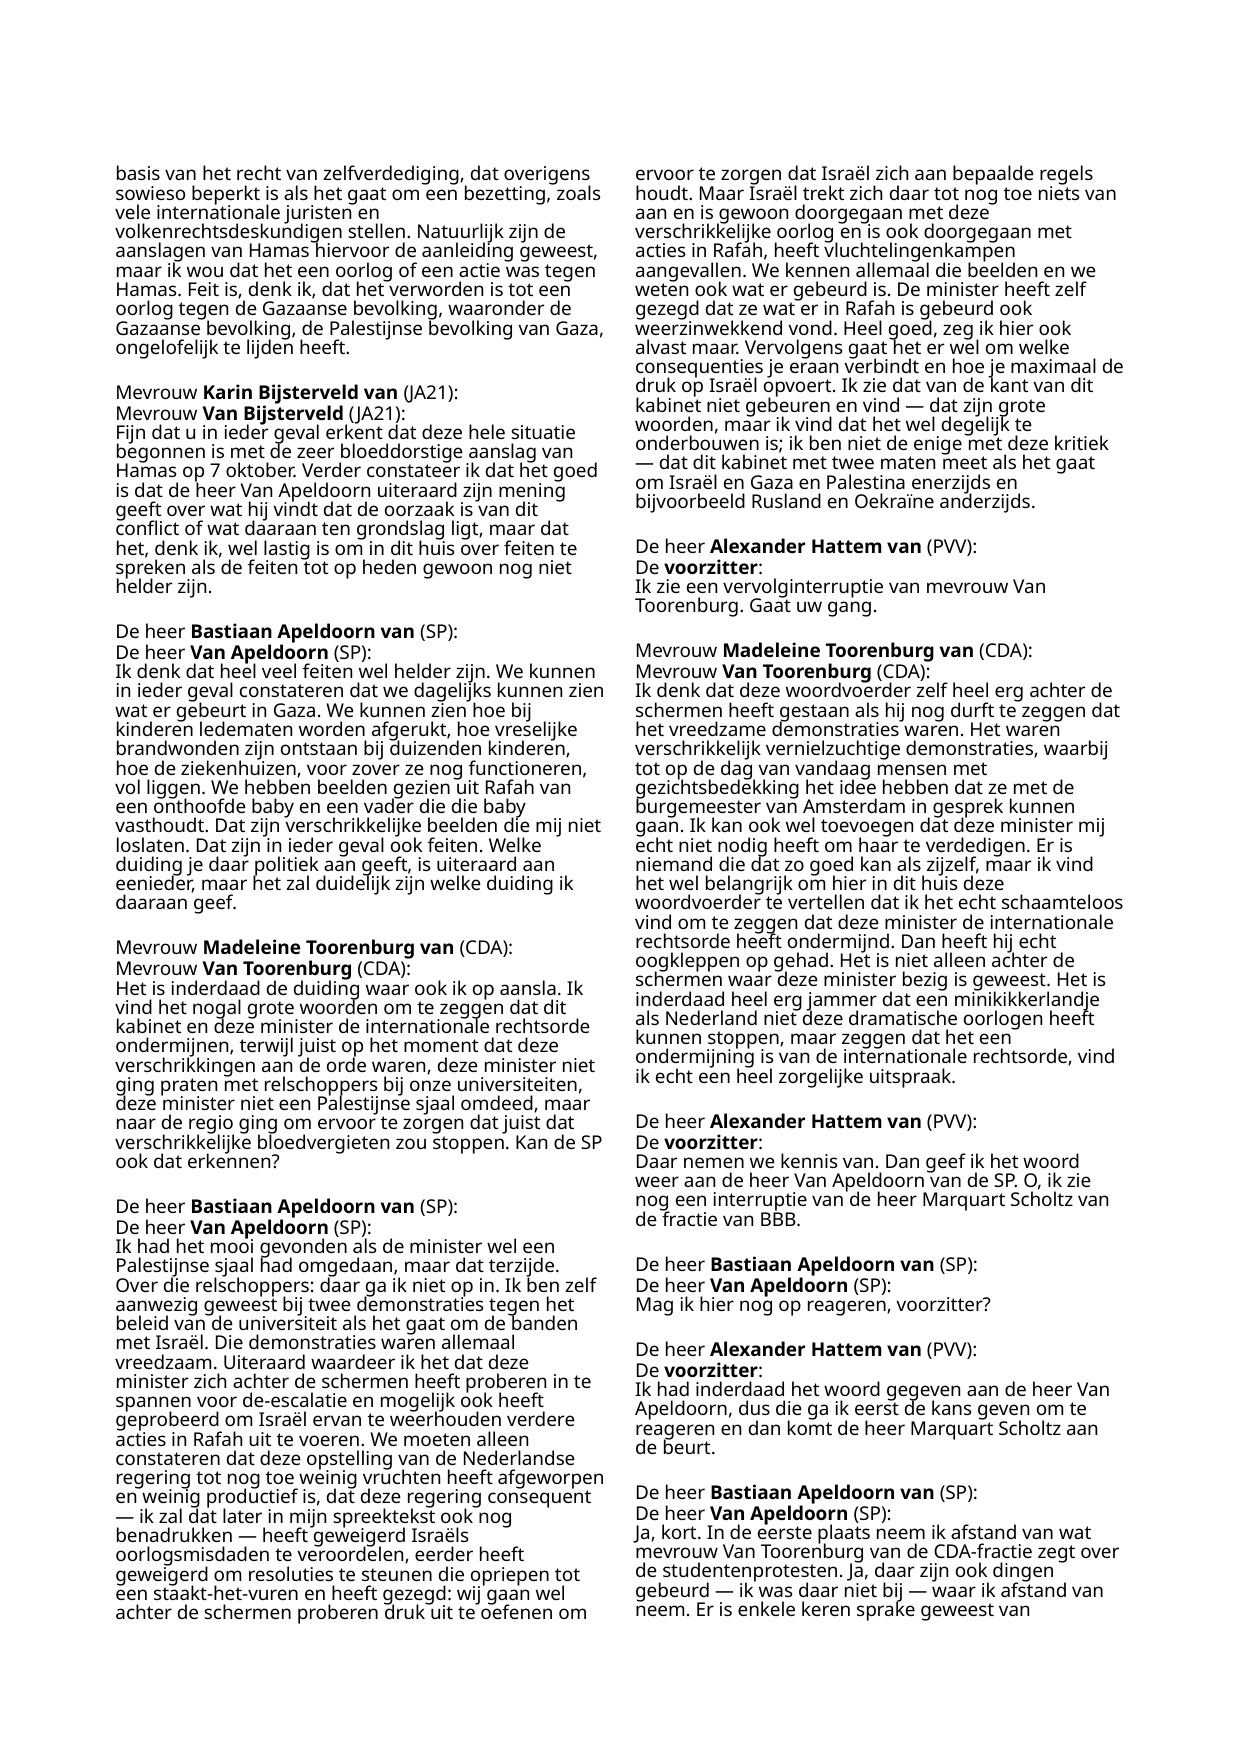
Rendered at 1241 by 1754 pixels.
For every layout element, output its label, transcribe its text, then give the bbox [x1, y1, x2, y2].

text ervoor te zorgen dat Israël zich aan bepaalde regels houdt. Maar Israël trekt zich daar tot nog toe niets van aan en is gewoon doorgegaan met deze verschrikkelijke oorlog en is ook doorgegaan met acties in Rafah, heeft vluchtelingenkampen aangevallen. We kennen allemaal die beelden en we weten ook wat er gebeurd is. De minister heeft zelf gezegd dat ze wat er in Rafah is gebeurd ook weerzinwekkend vond. Heel goed, zeg ik hier ook alvast maar. Vervolgens gaat het er wel om welke consequenties je eraan verbindt en hoe je maximaal de druk op Israël opvoert. Ik zie dat van de kant van dit kabinet niet gebeuren en vind — dat zijn grote woorden, maar ik vind dat het wel degelijk te onderbouwen is; ik ben niet de enige met deze kritiek — dat dit kabinet met twee maten meet als het gaat om Israël en Gaza en Palestina enerzijds en bijvoorbeeld Rusland en Oekraïne anderzijds. [635, 165, 1125, 512]
text Mevrouw Karin Bijsterveld van (JA21): [115, 379, 605, 404]
text De heer Alexander Hattem van (PVV): [635, 1108, 1125, 1134]
text Ik zie een vervolginterruptie van mevrouw Van Toorenburg. Gaat uw gang. [635, 578, 1125, 617]
text De heer Alexander Hattem van (PVV): [635, 533, 1125, 559]
text De heer Alexander Hattem van (PVV): [635, 1336, 1125, 1362]
text Ik had inderdaad het woord gegeven aan de heer Van Apeldoorn, dus die ga ik eerst de kans geven om te reageren en dan komt de heer Marquart Scholtz aan de beurt. [635, 1381, 1125, 1458]
text Mevrouw Madeleine Toorenburg van (CDA): [115, 934, 605, 960]
text De voorzitter: [635, 559, 1125, 578]
text De heer Van Apeldoorn (SP): [635, 1504, 1125, 1524]
text Fijn dat u in ieder geval erkent dat deze hele situatie begonnen is met de zeer bloeddorstige aanslag van Hamas op 7 oktober. Verder constateer ik dat het goed is dat de heer Van Apeldoorn uiteraard zijn mening geeft over wat hij vindt dat de oorzaak is van dit conflict of wat daaraan ten grondslag ligt, maar dat het, denk ik, wel lastig is om in dit huis over feiten te spreken als de feiten tot op heden gewoon nog niet helder zijn. [115, 424, 605, 597]
text Ik denk dat heel veel feiten wel helder zijn. We kunnen in ieder geval constateren dat we dagelijks kunnen zien wat er gebeurt in Gaza. We kunnen zien hoe bij kinderen ledematen worden afgerukt, hoe vreselijke brandwonden zijn ontstaan bij duizenden kinderen, hoe de ziekenhuizen, voor zover ze nog functioneren, vol liggen. We hebben beelden gezien uit Rafah van een onthoofde baby en een vader die die baby vasthoudt. Dat zijn verschrikkelijke beelden die mij niet loslaten. Dat zijn in ieder geval ook feiten. Welke duiding je daar politiek aan geeft, is uiteraard aan eenieder, maar het zal duidelijk zijn welke duiding ik daaraan geef. [115, 663, 605, 914]
text Mevrouw Van Bijsterveld (JA21): [115, 404, 605, 424]
text De heer Van Apeldoorn (SP): [635, 1277, 1125, 1296]
text De heer Bastiaan Apeldoorn van (SP): [115, 618, 605, 644]
text De heer Bastiaan Apeldoorn van (SP): [635, 1251, 1125, 1277]
text De heer Van Apeldoorn (SP): [115, 1219, 605, 1238]
text basis van het recht van zelfverdediging, dat overigens sowieso beperkt is als het gaat om een bezetting, zoals vele internationale juristen en volkenrechtsdeskundigen stellen. Natuurlijk zijn de aanslagen van Hamas hiervoor de aanleiding geweest, maar ik wou dat het een oorlog of een actie was tegen Hamas. Feit is, denk ik, dat het verworden is tot een oorlog tegen de Gazaanse bevolking, waaronder de Gazaanse bevolking, de Palestijnse bevolking van Gaza, ongelofelijk te lijden heeft. [115, 165, 605, 358]
text Mevrouw Van Toorenburg (CDA): [635, 663, 1125, 682]
text De heer Van Apeldoorn (SP): [115, 644, 605, 663]
text De voorzitter: [635, 1362, 1125, 1381]
text De heer Bastiaan Apeldoorn van (SP): [635, 1479, 1125, 1504]
text Het is inderdaad de duiding waar ook ik op aansla. Ik vind het nogal grote woorden om te zeggen dat dit kabinet en deze minister de internationale rechtsorde ondermijnen, terwijl juist op het moment dat deze verschrikkingen aan de orde waren, deze minister niet ging praten met relschoppers bij onze universiteiten, deze minister niet een Palestijnse sjaal omdeed, maar naar de regio ging om ervoor te zorgen dat juist dat verschrikkelijke bloedvergieten zou stoppen. Kan de SP ook dat erkennen? [115, 979, 605, 1172]
text Daar nemen we kennis van. Dan geef ik het woord weer aan de heer Van Apeldoorn van de SP. O, ik zie nog een interruptie van de heer Marquart Scholtz van de fractie van BBB. [635, 1153, 1125, 1230]
text De heer Bastiaan Apeldoorn van (SP): [115, 1193, 605, 1219]
text Ik denk dat deze woordvoerder zelf heel erg achter de schermen heeft gestaan als hij nog durft te zeggen dat het vreedzame demonstraties waren. Het waren verschrikkelijk vernielzuchtige demonstraties, waarbij tot op de dag van vandaag mensen met gezichtsbedekking het idee hebben dat ze met de burgemeester van Amsterdam in gesprek kunnen gaan. Ik kan ook wel toevoegen dat deze minister mij echt niet nodig heeft om haar te verdedigen. Er is niemand die dat zo goed kan als zijzelf, maar ik vind het wel belangrijk om hier in dit huis deze woordvoerder te vertellen dat ik het echt schaamteloos vind om te zeggen dat deze minister de internationale rechtsorde heeft ondermijnd. Dan heeft hij echt oogkleppen op gehad. Het is niet alleen achter de schermen waar deze minister bezig is geweest. Het is inderdaad heel erg jammer dat een minikikkerlandje als Nederland niet deze dramatische oorlogen heeft kunnen stoppen, maar zeggen dat het een ondermijning is van de internationale rechtsorde, vind ik echt een heel zorgelijke uitspraak. [635, 682, 1125, 1087]
text Ik had het mooi gevonden als de minister wel een Palestijnse sjaal had omgedaan, maar dat terzijde. Over die relschoppers: daar ga ik niet op in. Ik ben zelf aanwezig geweest bij twee demonstraties tegen het beleid van de universiteit als het gaat om de banden met Israël. Die demonstraties waren allemaal vreedzaam. Uiteraard waardeer ik het dat deze minister zich achter de schermen heeft proberen in te spannen voor de-escalatie en mogelijk ook heeft geprobeerd om Israël ervan te weerhouden verdere acties in Rafah uit te voeren. We moeten alleen constateren dat deze opstelling van de Nederlandse regering tot nog toe weinig vruchten heeft afgeworpen en weinig productief is, dat deze regering consequent — ik zal dat later in mijn spreektekst ook nog benadrukken — heeft geweigerd Israëls oorlogsmisdaden te veroordelen, eerder heeft geweigerd om resoluties te steunen die opriepen tot een staakt-het-vuren en heeft gezegd: wij gaan wel achter de schermen proberen druk uit te oefenen om [115, 1238, 605, 1623]
text Mevrouw Madeleine Toorenburg van (CDA): [635, 637, 1125, 663]
text Mag ik hier nog op reageren, voorzitter? [635, 1296, 1125, 1315]
text Ja, kort. In de eerste plaats neem ik afstand van wat mevrouw Van Toorenburg van de CDA-fractie zegt over de studentenprotesten. Ja, daar zijn ook dingen gebeurd — ik was daar niet bij — waar ik afstand van neem. Er is enkele keren sprake geweest van [635, 1524, 1125, 1620]
text De voorzitter: [635, 1134, 1125, 1153]
text Mevrouw Van Toorenburg (CDA): [115, 960, 605, 979]
